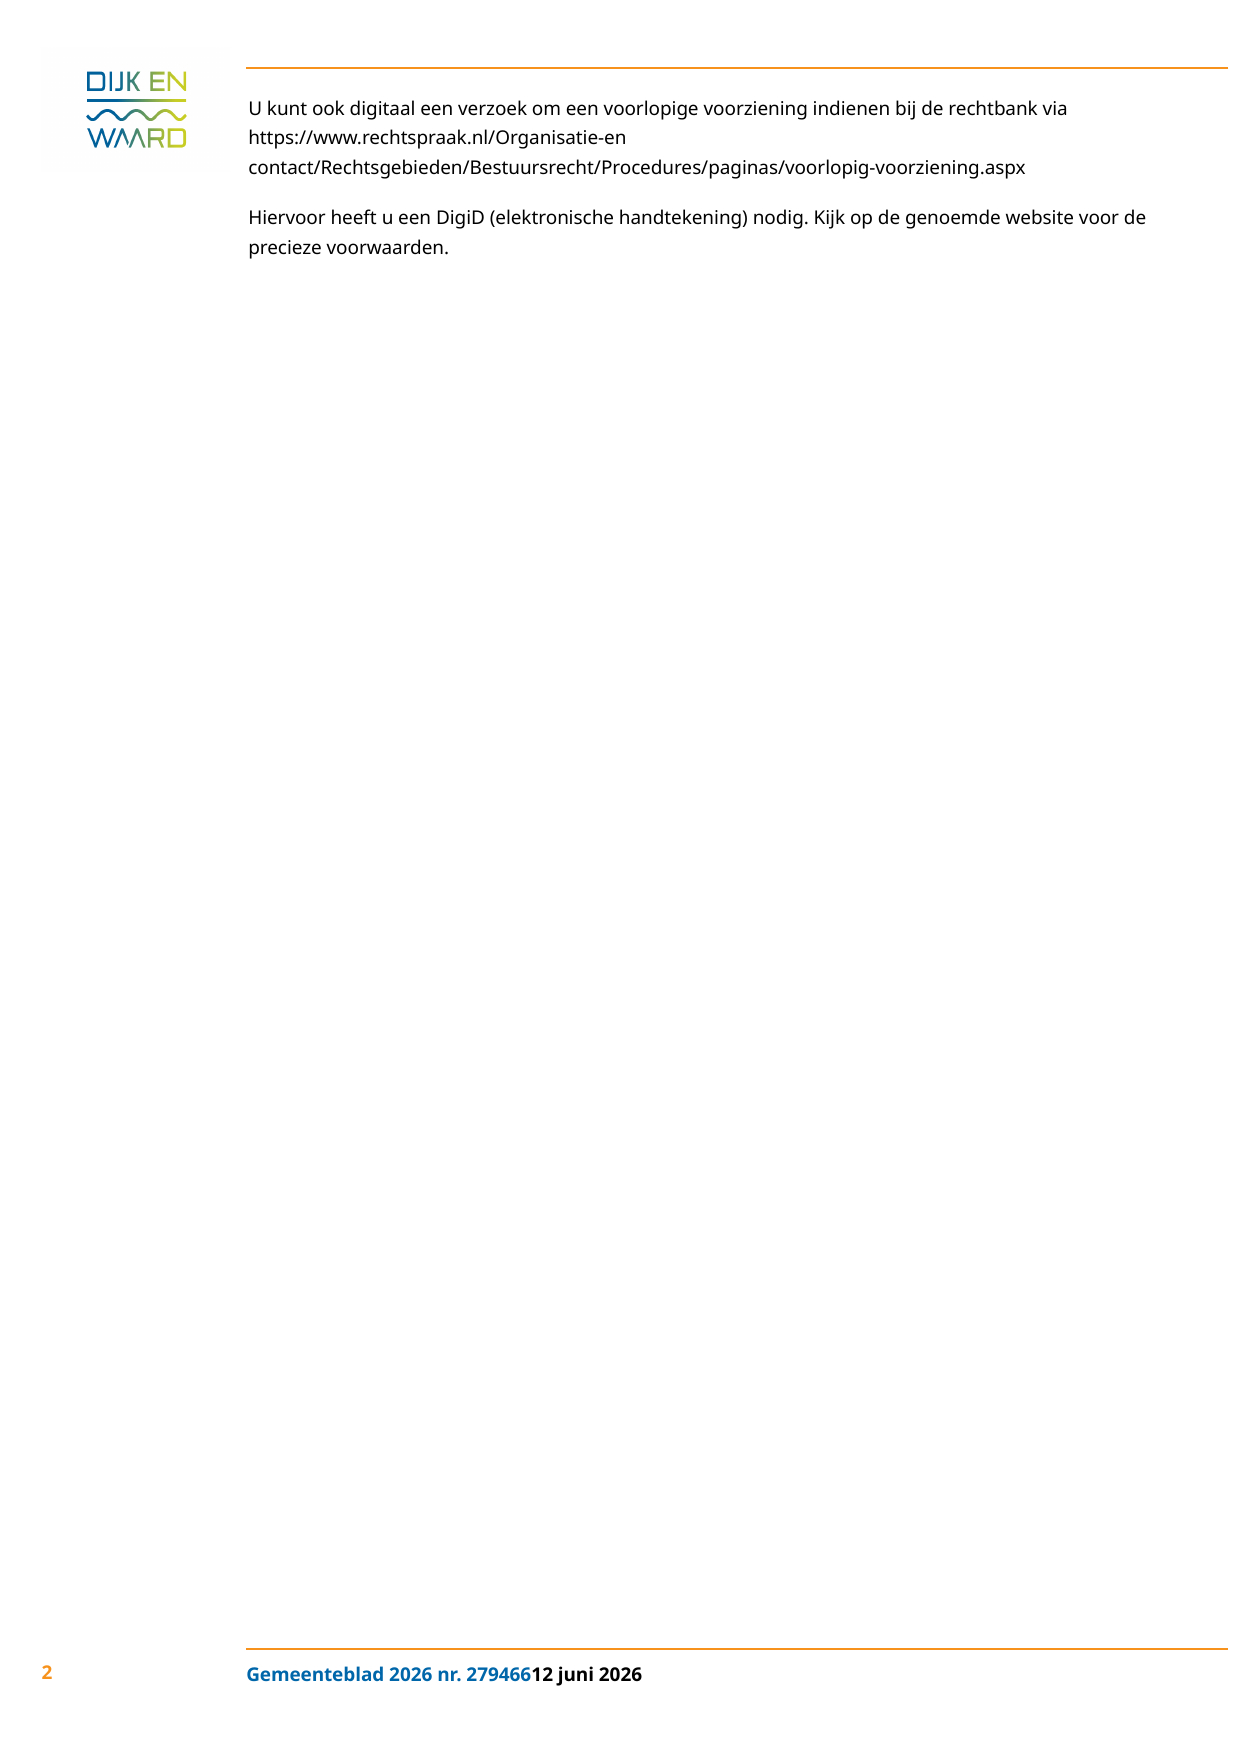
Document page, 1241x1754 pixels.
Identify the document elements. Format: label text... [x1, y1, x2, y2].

text Hiervoor heeft u een DigiD (elektronische handtekening) nodig. Kijk op de genoemde website voor de precieze voorwaarden. [248, 204, 1152, 260]
picture [41, 47, 231, 172]
text U kunt ook digitaal een verzoek om een voorlopige voorziening indienen bij de rechtbank via https://www.rechtspraak.nl/Organisatie-en contact/Rechtsgebieden/Bestuursrecht/Procedures/paginas/voorlopig-voorziening.aspx [248, 95, 1152, 180]
